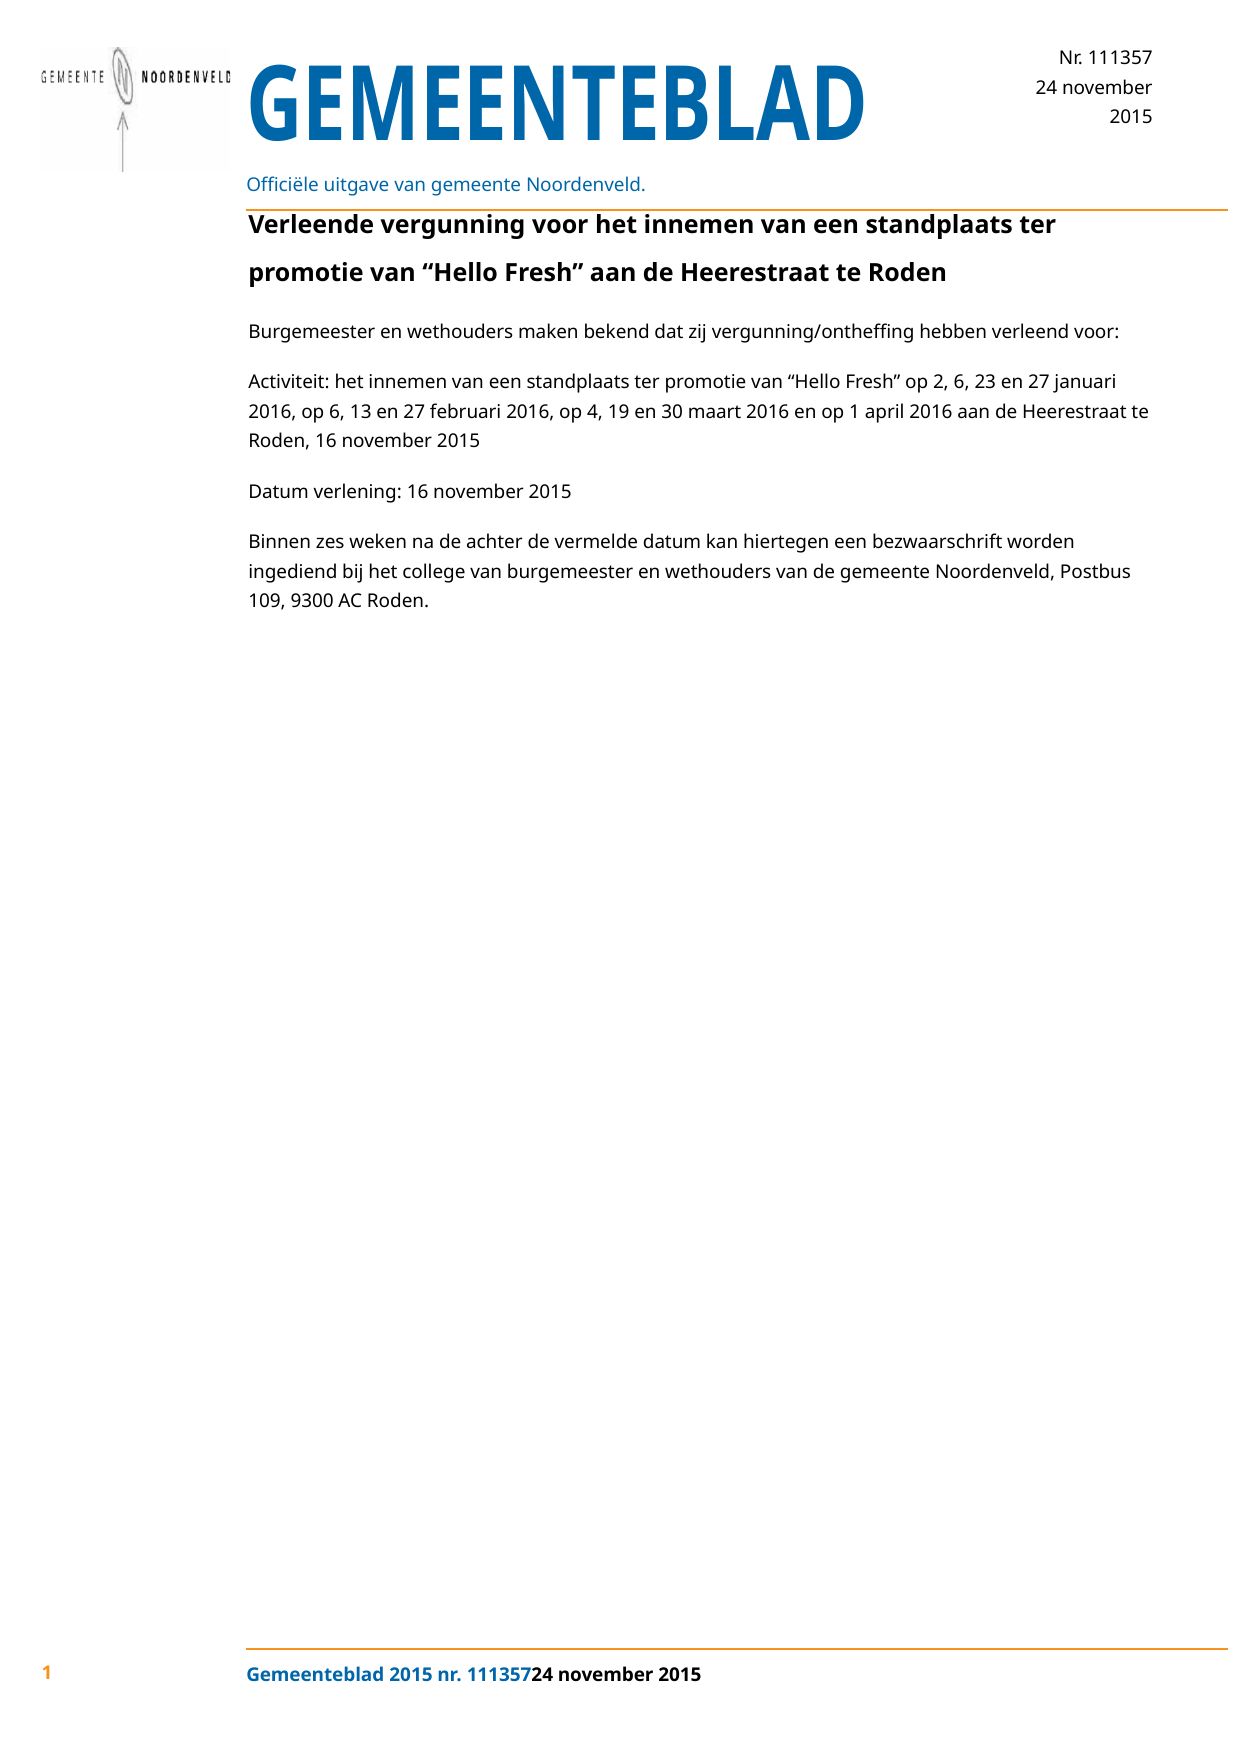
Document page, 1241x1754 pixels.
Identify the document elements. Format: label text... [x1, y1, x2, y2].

text Datum verlening: 16 november 2015 [248, 478, 1152, 504]
text Binnen zes weken na de achter de vermelde datum kan hiertegen een bezwaarschrift worden ingediend bij het college van burgemeester en wethouders van de gemeente Noordenveld, Postbus 109, 9300 AC Roden. [248, 528, 1152, 613]
text Activiteit: het innemen van een standplaats ter promotie van “Hello Fresh” op 2, 6, 23 en 27 januari 2016, op 6, 13 en 27 februari 2016, op 4, 19 en 30 maart 2016 en op 1 april 2016 aan de Heerestraat te Roden, 16 november 2015 [248, 368, 1152, 453]
text Verleende vergunning voor het innemen van een standplaats ter promotie van “Hello Fresh” aan de Heerestraat te Roden [248, 211, 1152, 288]
picture [41, 47, 231, 172]
text Burgemeester en wethouders maken bekend dat zij vergunning/ontheffing hebben verleend voor: [248, 318, 1152, 344]
